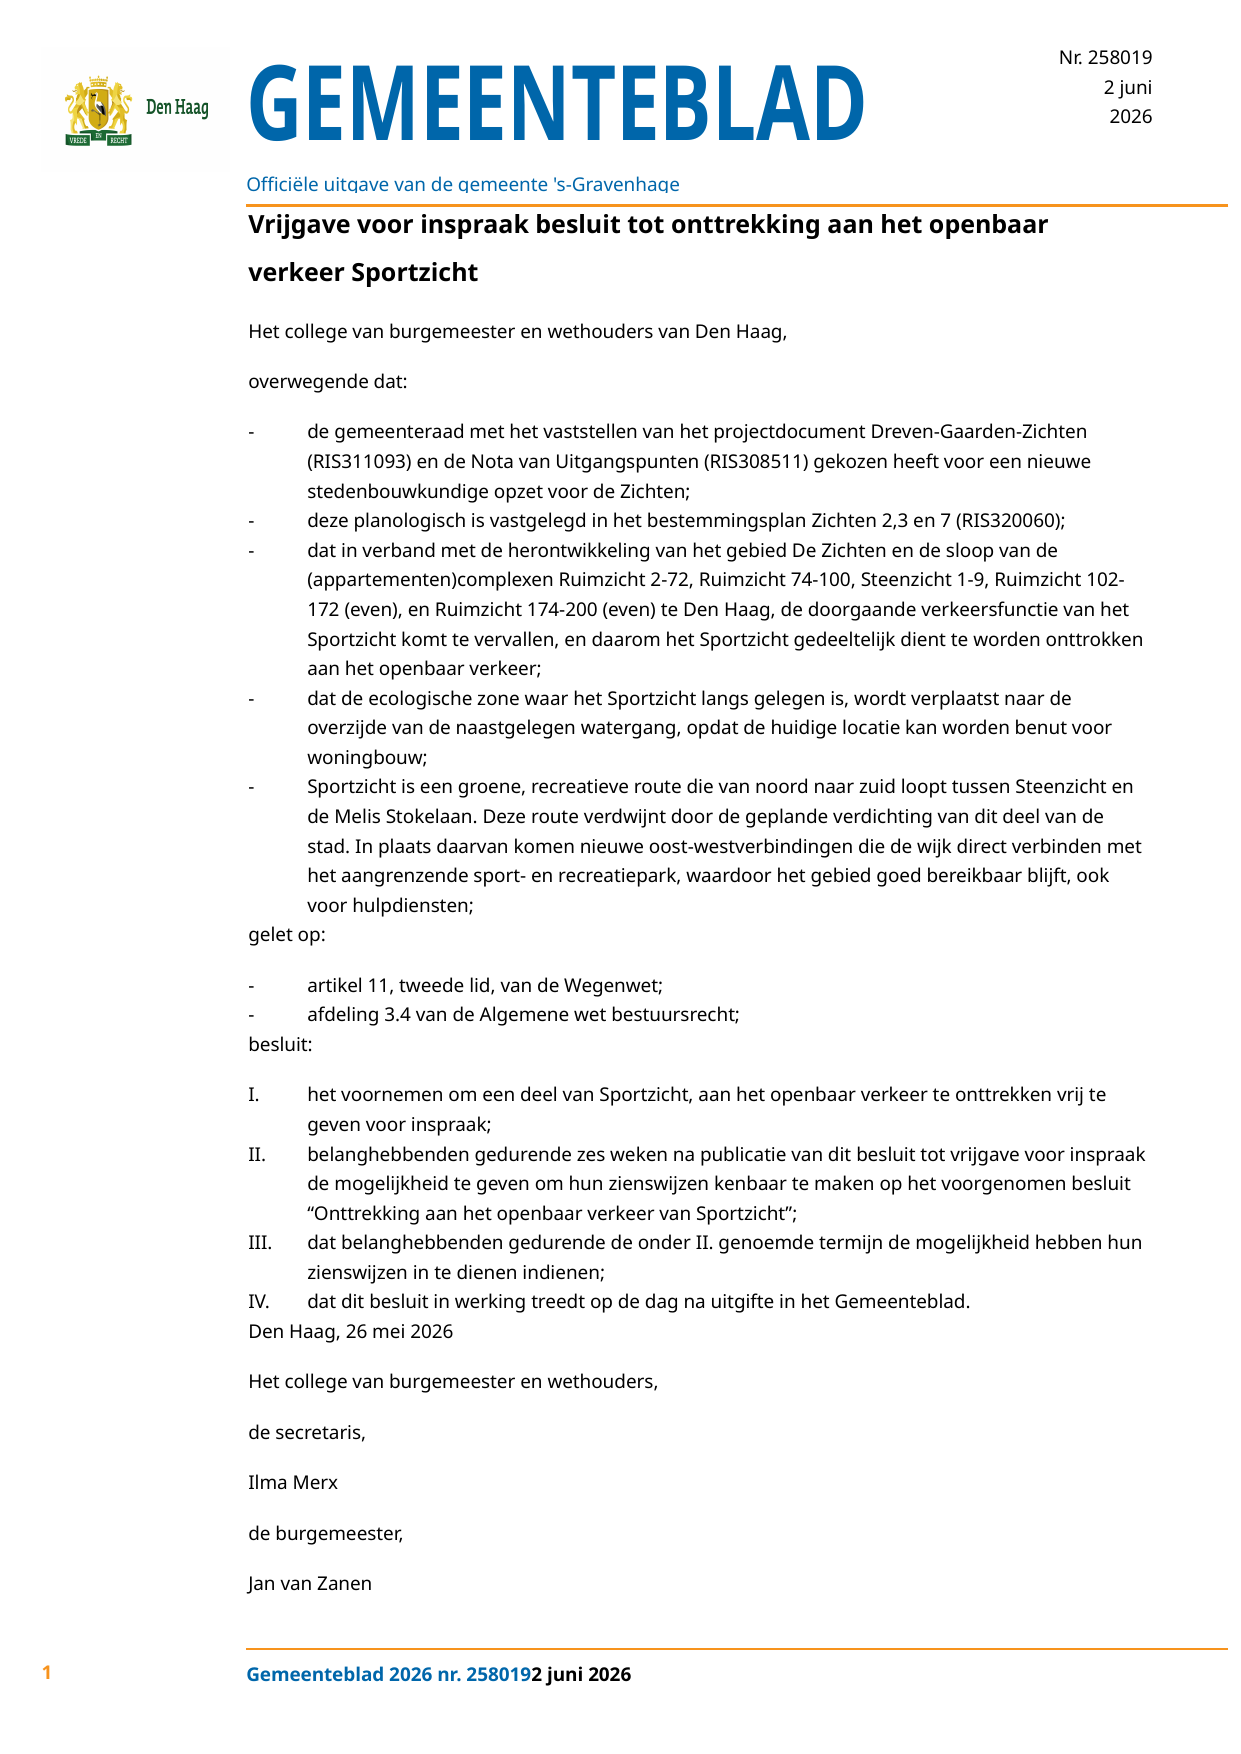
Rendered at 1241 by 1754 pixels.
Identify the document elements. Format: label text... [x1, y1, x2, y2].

text Den Haag, 26 mei 2026 [248, 1318, 1152, 1344]
text Het college van burgemeester en wethouders, [248, 1369, 1152, 1394]
text Ilma Merx [248, 1469, 1152, 1495]
text gelet op: [248, 922, 1152, 947]
picture [41, 47, 231, 172]
list dat de ecologische zone waar het Sportzicht langs gelegen is, wordt verplaatst naar de overzijde van de naastgelegen watergang, opdat de huidige locatie kan worden benut voor woningbouw; [248, 685, 1152, 770]
list de gemeenteraad met het vaststellen van het projectdocument Dreven-Gaarden-Zichten (RIS311093) en de Nota van Uitgangspunten (RIS308511) gekozen heeft voor een nieuwe stedenbouwkundige opzet voor de Zichten; [248, 419, 1152, 504]
list afdeling 3.4 van de Algemene wet bestuursrecht; [248, 1002, 1152, 1027]
text Jan van Zanen [248, 1570, 1152, 1596]
list het voornemen om een deel van Sportzicht, aan het openbaar verkeer te onttrekken vrij te geven voor inspraak; [248, 1082, 1152, 1137]
list dat belanghebbenden gedurende de onder II. genoemde termijn de mogelijkheid hebben hun zienswijzen in te dienen indienen; [248, 1229, 1152, 1285]
list belanghebbenden gedurende zes weken na publicatie van dit besluit tot vrijgave voor inspraak de mogelijkheid te geven om hun zienswijzen kenbaar te maken op het voorgenomen besluit “Onttrekking aan het openbaar verkeer van Sportzicht”; [248, 1141, 1152, 1226]
text de burgemeester, [248, 1520, 1152, 1546]
list dat in verband met de herontwikkeling van het gebied De Zichten en de sloop van de (appartementen)complexen Ruimzicht 2-72, Ruimzicht 74-100, Steenzicht 1-9, Ruimzicht 102-172 (even), en Ruimzicht 174-200 (even) te Den Haag, de doorgaande verkeersfunctie van het Sportzicht komt te vervallen, en daarom het Sportzicht gedeeltelijk dient te worden onttrokken aan het openbaar verkeer; [248, 537, 1152, 681]
text Het college van burgemeester en wethouders van Den Haag, [248, 318, 1152, 344]
list Sportzicht is een groene, recreatieve route die van noord naar zuid loopt tussen Steenzicht en de Melis Stokelaan. Deze route verdwijnt door de geplande verdichting van dit deel van de stad. In plaats daarvan komen nieuwe oost‑westverbindingen die de wijk direct verbinden met het aangrenzende sport- en recreatiepark, waardoor het gebied goed bereikbaar blijft, ook voor hulpdiensten; [248, 774, 1152, 918]
list deze planologisch is vastgelegd in het bestemmingsplan Zichten 2,3 en 7 (RIS320060); [248, 507, 1152, 533]
text overwegende dat: [248, 368, 1152, 394]
text besluit: [248, 1031, 1152, 1057]
text de secretaris, [248, 1419, 1152, 1445]
text Vrijgave voor inspraak besluit tot onttrekking aan het openbaar verkeer Sportzicht [248, 207, 1152, 288]
list dat dit besluit in werking treedt op de dag na uitgifte in het Gemeenteblad. [248, 1289, 1152, 1314]
list artikel 11, tweede lid, van de Wegenwet; [248, 972, 1152, 998]
